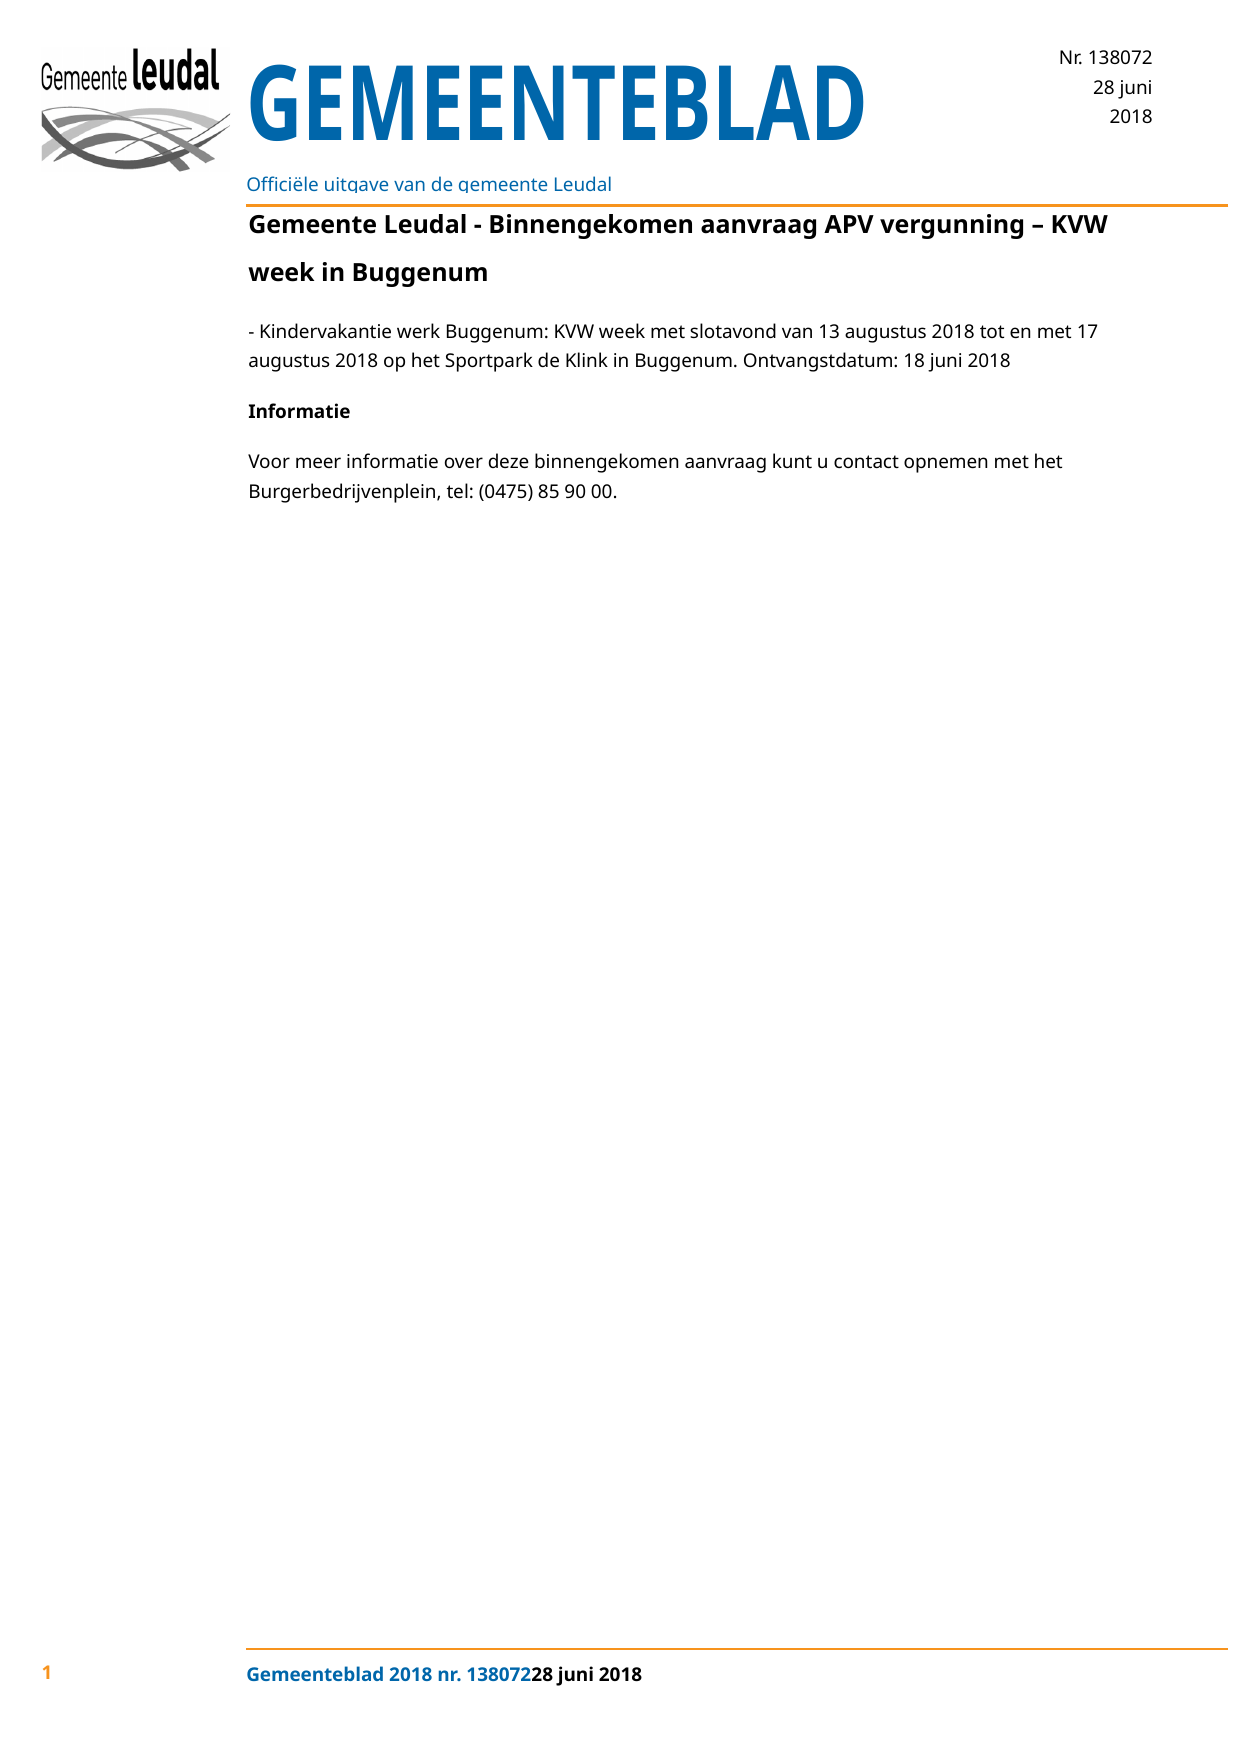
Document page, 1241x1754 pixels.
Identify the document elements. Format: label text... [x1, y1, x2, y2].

text Voor meer informatie over deze binnengekomen aanvraag kunt u contact opnemen met het Burgerbedrijvenplein, tel: (0475) 85 90 00. [248, 448, 1152, 504]
text Gemeente Leudal - Binnengekomen aanvraag APV vergunning – KVW week in Buggenum [248, 207, 1152, 288]
text Informatie [248, 398, 1152, 424]
picture [41, 47, 231, 172]
text - Kindervakantie werk Buggenum: KVW week met slotavond van 13 augustus 2018 tot en met 17 augustus 2018 op het Sportpark de Klink in Buggenum. Ontvangstdatum: 18 juni 2018 [248, 318, 1152, 373]
